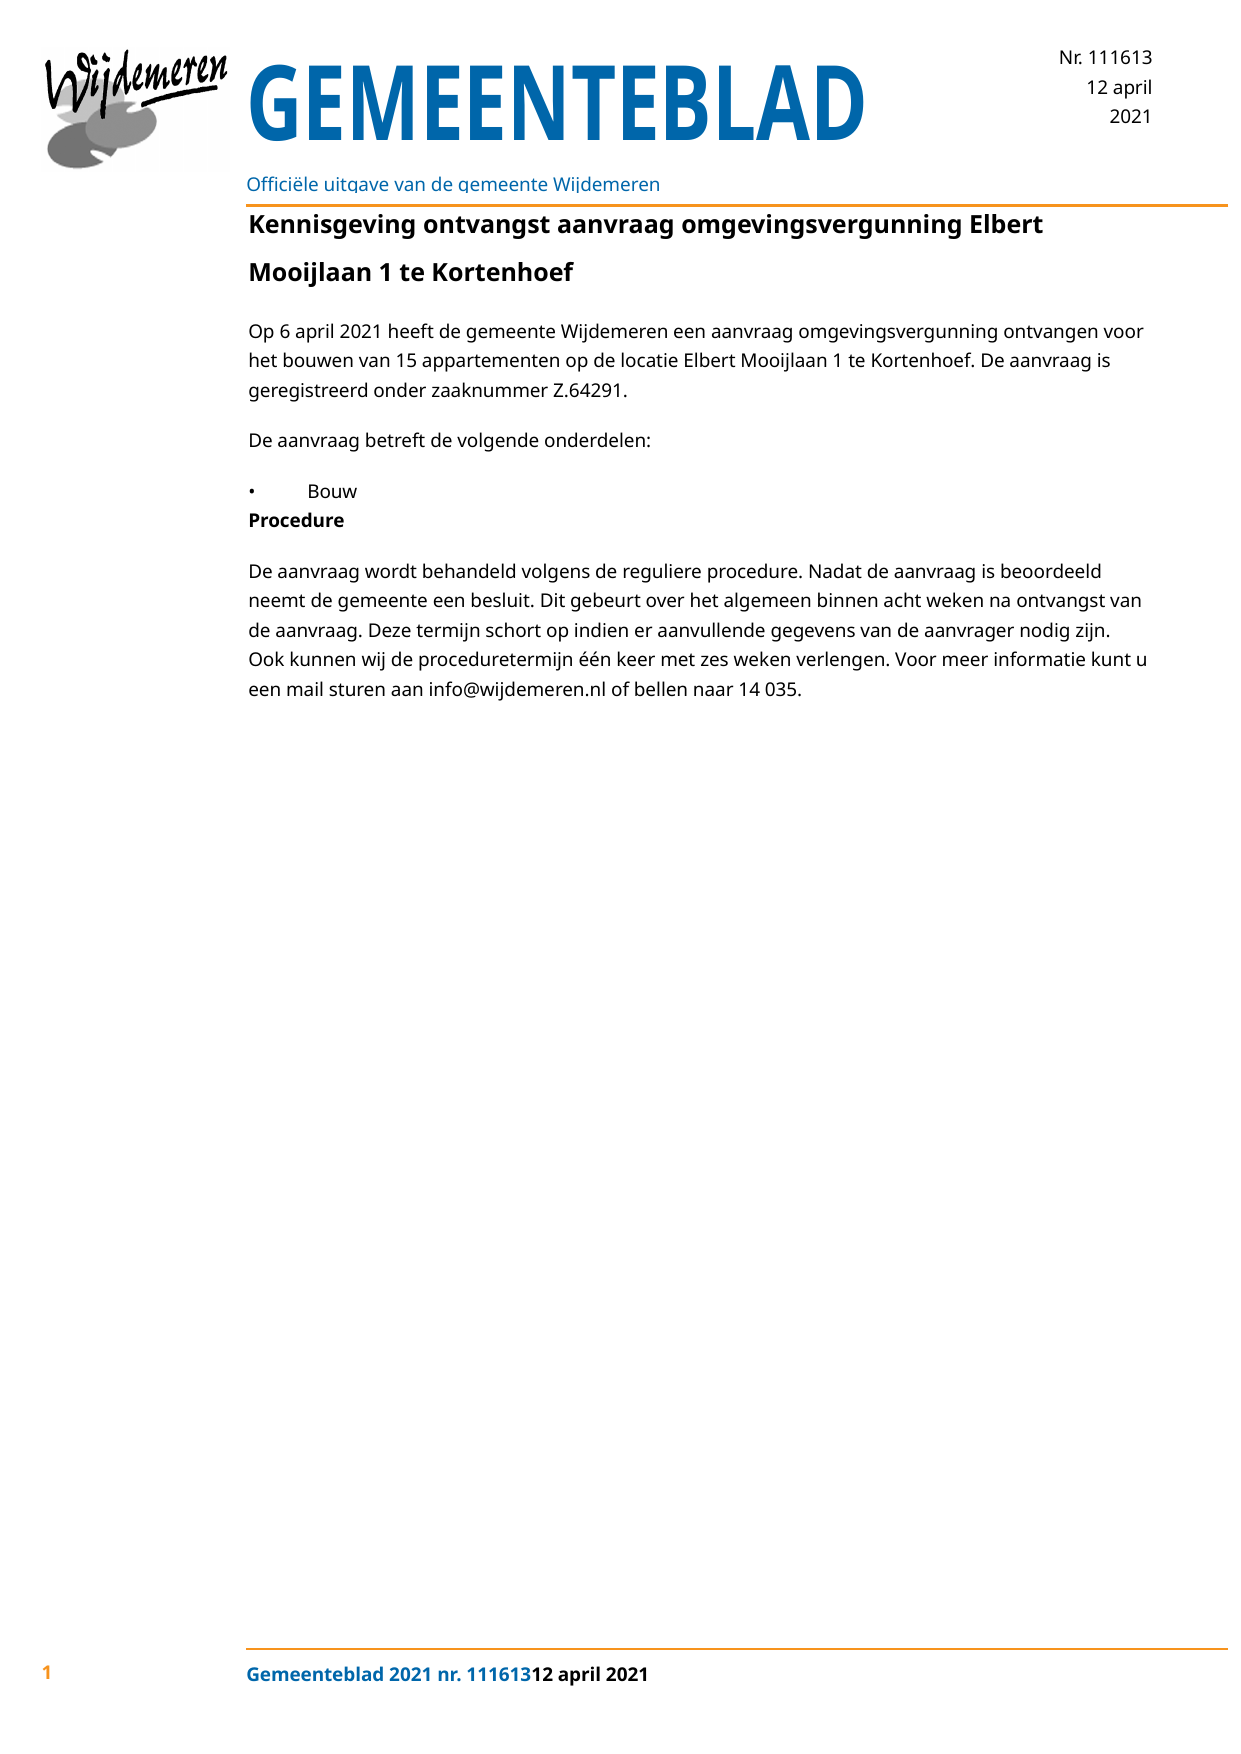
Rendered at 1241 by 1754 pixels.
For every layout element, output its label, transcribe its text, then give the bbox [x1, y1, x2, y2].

text Kennisgeving ontvangst aanvraag omgevingsvergunning Elbert Mooijlaan 1 te Kortenhoef [248, 207, 1152, 288]
picture [41, 47, 231, 172]
list Bouw [248, 478, 1152, 504]
text Op 6 april 2021 heeft de gemeente Wijdemeren een aanvraag omgevingsvergunning ontvangen voor het bouwen van 15 appartementen op de locatie Elbert Mooijlaan 1 te Kortenhoef. De aanvraag is geregistreerd onder zaaknummer Z.64291. [248, 318, 1152, 403]
text Procedure [248, 507, 1152, 533]
text De aanvraag betreft de volgende onderdelen: [248, 427, 1152, 453]
text De aanvraag wordt behandeld volgens de reguliere procedure. Nadat de aanvraag is beoordeeld neemt de gemeente een besluit. Dit gebeurt over het algemeen binnen acht weken na ontvangst van de aanvraag. Deze termijn schort op indien er aanvullende gegevens van de aanvrager nodig zijn. Ook kunnen wij de proceduretermijn één keer met zes weken verlengen. Voor meer informatie kunt u een mail sturen aan info@wijdemeren.nl of bellen naar 14 035. [248, 558, 1152, 702]
